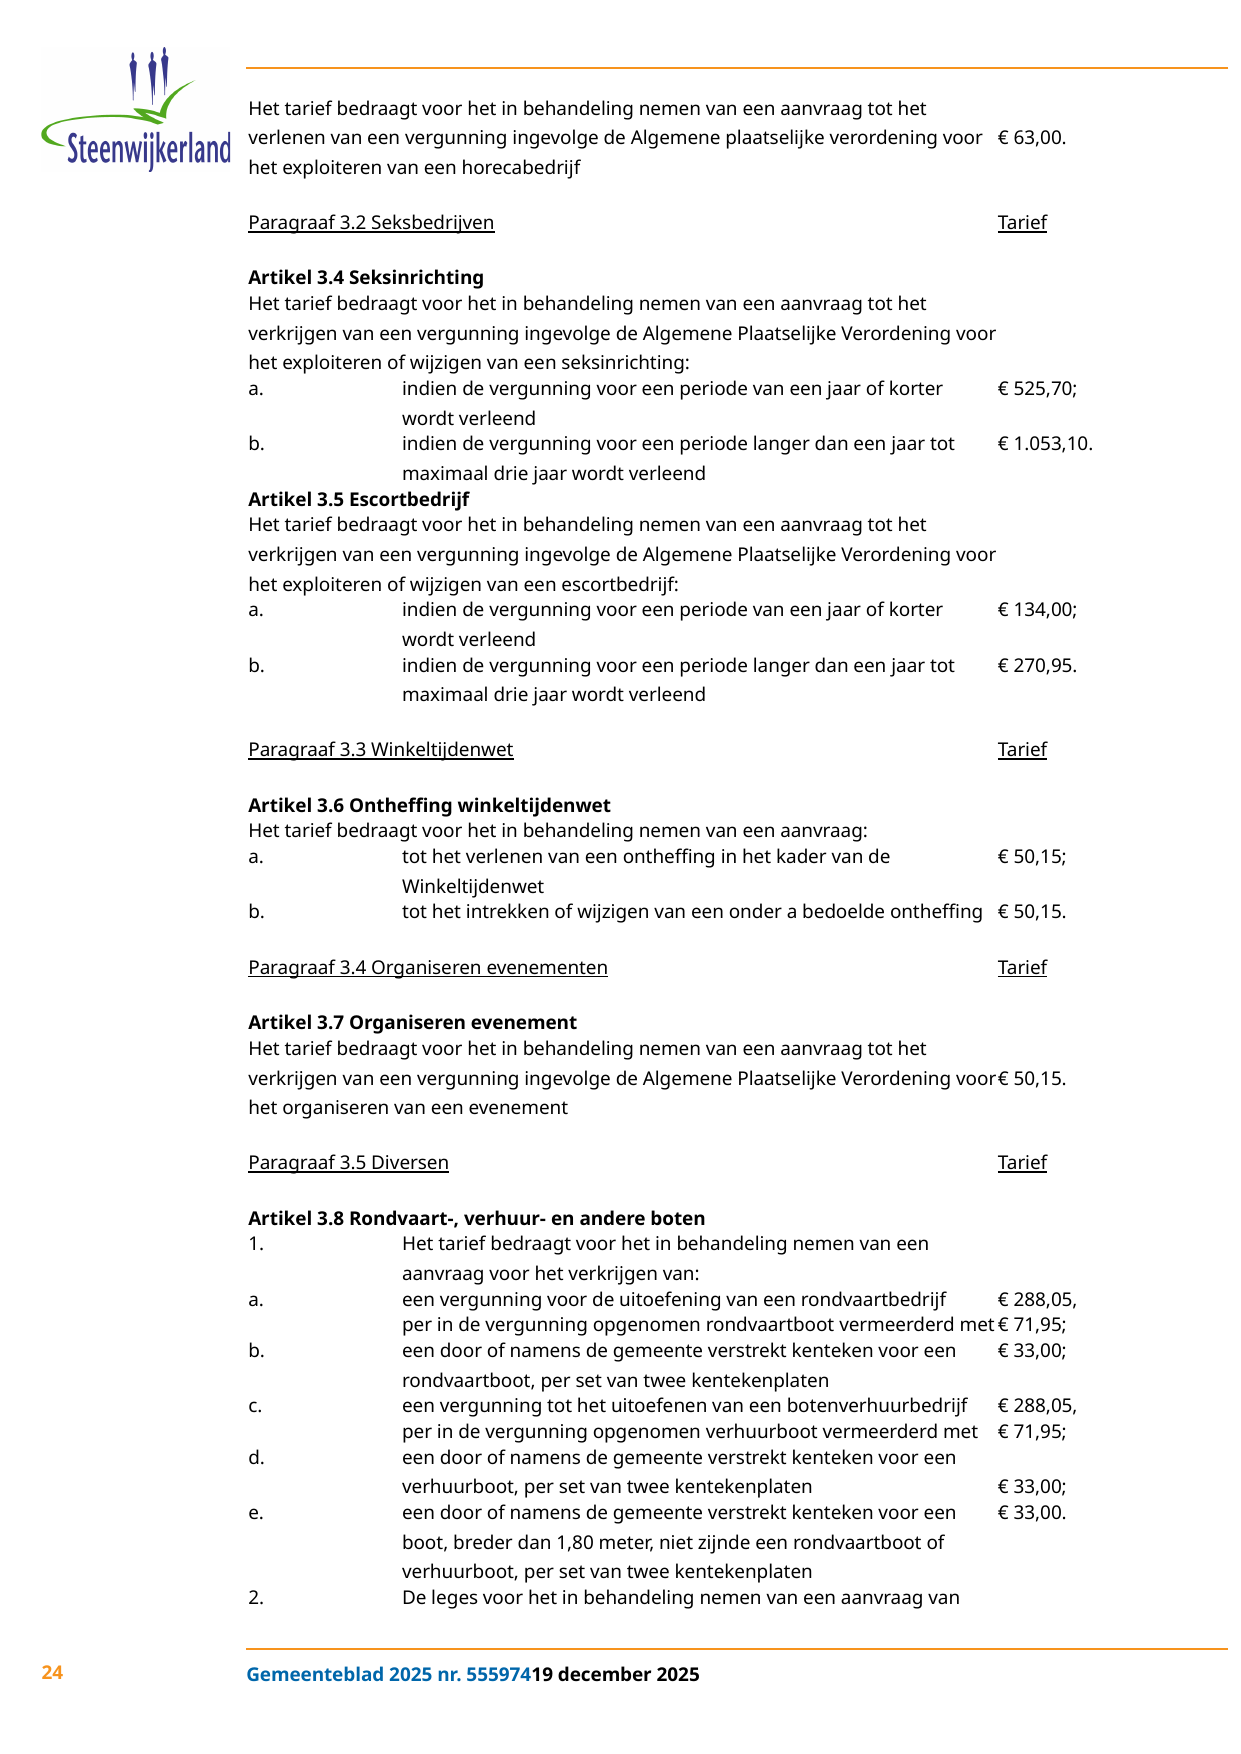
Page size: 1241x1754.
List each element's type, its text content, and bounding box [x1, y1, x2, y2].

table_cell € 50,15. [998, 1035, 1152, 1120]
table_cell € 71,95; [998, 1312, 1152, 1337]
table_cell Het tarief bedraagt voor het in behandeling nemen van een aanvraag voor het verkrijgen van: [402, 1231, 998, 1286]
table_cell [248, 1419, 402, 1444]
table_cell indien de vergunning voor een periode langer dan een jaar tot maximaal drie jaar wordt verleend [402, 431, 998, 486]
table_cell Tarief [998, 707, 1152, 792]
table_cell [998, 486, 1152, 512]
table_cell [998, 1205, 1152, 1231]
table_cell indien de vergunning voor een periode van een jaar of korter wordt verleend [402, 375, 998, 431]
table_cell tot het intrekken of wijzigen van een onder a bedoelde ontheffing [402, 899, 998, 924]
table_cell € 1.053,10. [998, 431, 1152, 486]
table_cell Tarief [998, 180, 1152, 264]
table_cell per in de vergunning opgenomen verhuurboot vermeerderd met [402, 1419, 998, 1444]
table_cell indien de vergunning voor een periode langer dan een jaar tot maximaal drie jaar wordt verleend [402, 652, 998, 707]
table_cell € 288,05, [998, 1286, 1152, 1312]
table_cell een door of namens de gemeente verstrekt kenteken voor een rondvaartboot, per set van twee kentekenplaten [402, 1338, 998, 1393]
table_cell Artikel 3.5 Escortbedrijf [248, 486, 998, 512]
table_cell € 288,05, [998, 1393, 1152, 1418]
table_cell € 134,00; [998, 596, 1152, 652]
table_cell Paragraaf 3.5 Diversen [248, 1120, 998, 1205]
table_cell € 63,00. [998, 95, 1152, 180]
table_cell [998, 1584, 1152, 1610]
table_cell een vergunning voor de uitoefening van een rondvaartbedrijf [402, 1286, 998, 1312]
table_cell [248, 1312, 402, 1337]
table_cell a. [248, 844, 402, 899]
table_cell Het tarief bedraagt voor het in behandeling nemen van een aanvraag tot het verkrijgen van een vergunning ingevolge de Algemene Plaatselijke Verordening voor het exploiteren of wijzigen van een escortbedrijf: [248, 512, 998, 596]
table_cell Paragraaf 3.2 Seksbedrijven [248, 180, 998, 264]
table_cell 2. [248, 1584, 402, 1610]
table_cell een door of namens de gemeente verstrekt kenteken voor een verhuurboot, per set van twee kentekenplaten [402, 1444, 998, 1499]
table_cell € 33,00. [998, 1500, 1152, 1584]
table_cell c. [248, 1393, 402, 1418]
table_cell Het tarief bedraagt voor het in behandeling nemen van een aanvraag tot het verkrijgen van een vergunning ingevolge de Algemene Plaatselijke Verordening voor het organiseren van een evenement [248, 1035, 998, 1120]
table_cell a. [248, 1286, 402, 1312]
table_cell € 50,15; [998, 844, 1152, 899]
table_cell tot het verlenen van een ontheffing in het kader van de Winkeltijdenwet [402, 844, 998, 899]
table_cell Artikel 3.7 Organiseren evenement [248, 1009, 998, 1035]
table_cell een vergunning tot het uitoefenen van een botenverhuurbedrijf [402, 1393, 998, 1418]
table_cell b. [248, 899, 402, 924]
table_cell [998, 792, 1152, 818]
table_cell per in de vergunning opgenomen rondvaartboot vermeerderd met [402, 1312, 998, 1337]
table_cell € 525,70; [998, 375, 1152, 431]
table_cell Tarief [998, 925, 1152, 1009]
table_cell Paragraaf 3.3 Winkeltijdenwet [248, 707, 998, 792]
table_cell De leges voor het in behandeling nemen van een aanvraag van [402, 1584, 998, 1610]
table_cell Artikel 3.8 Rondvaart-, verhuur- en andere boten [248, 1205, 998, 1231]
table_cell € 270,95. [998, 652, 1152, 707]
table_cell d. [248, 1444, 402, 1499]
table_cell indien de vergunning voor een periode van een jaar of korter wordt verleend [402, 596, 998, 652]
table_cell [998, 512, 1152, 596]
table_cell [998, 265, 1152, 290]
table_cell b. [248, 1338, 402, 1393]
table_cell [998, 1231, 1152, 1286]
table_cell € 33,00; [998, 1338, 1152, 1393]
table_cell Artikel 3.6 Ontheffing winkeltijdenwet [248, 792, 998, 818]
table_cell b. [248, 652, 402, 707]
table_cell Het tarief bedraagt voor het in behandeling nemen van een aanvraag tot het verkrijgen van een vergunning ingevolge de Algemene Plaatselijke Verordening voor het exploiteren of wijzigen van een seksinrichting: [248, 290, 998, 375]
table_cell a. [248, 596, 402, 652]
table_cell [998, 290, 1152, 375]
table_cell [998, 818, 1152, 843]
table_cell € 71,95; [998, 1419, 1152, 1444]
picture [41, 47, 231, 172]
table_cell e. [248, 1500, 402, 1584]
table_cell Het tarief bedraagt voor het in behandeling nemen van een aanvraag tot het verlenen van een vergunning ingevolge de Algemene plaatselijke verordening voor het exploiteren van een horecabedrijf [248, 95, 998, 180]
table_cell een door of namens de gemeente verstrekt kenteken voor een boot, breder dan 1,80 meter, niet zijnde een rondvaartboot of verhuurboot, per set van twee kentekenplaten [402, 1500, 998, 1584]
table_cell [998, 1009, 1152, 1035]
table_cell Het tarief bedraagt voor het in behandeling nemen van een aanvraag: [248, 818, 998, 843]
table_cell b. [248, 431, 402, 486]
table_cell € 50,15. [998, 899, 1152, 924]
table_cell Artikel 3.4 Seksinrichting [248, 265, 998, 290]
table_cell Tarief [998, 1120, 1152, 1205]
table_cell 1. [248, 1231, 402, 1286]
table_cell € 33,00; [998, 1444, 1152, 1499]
table_cell Paragraaf 3.4 Organiseren evenementen [248, 925, 998, 1009]
table_cell a. [248, 375, 402, 431]
